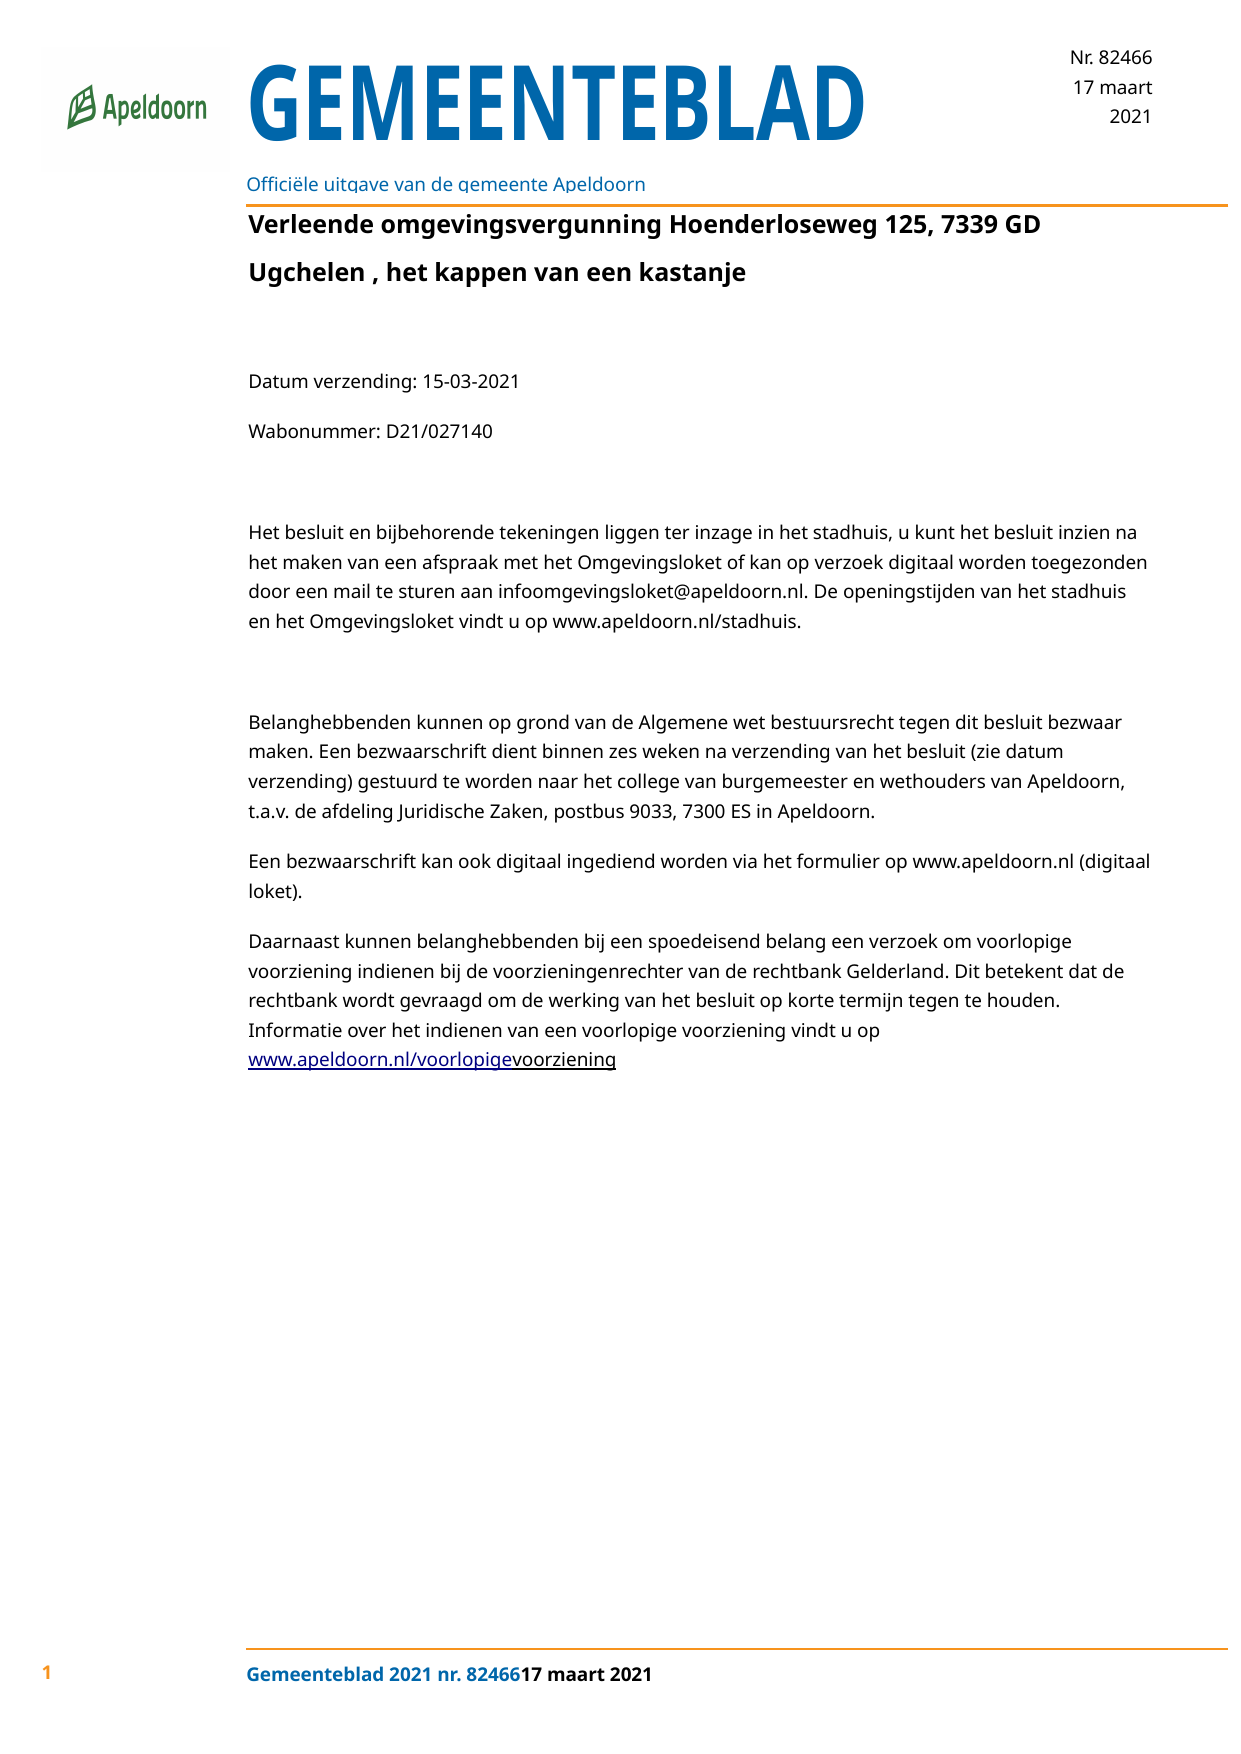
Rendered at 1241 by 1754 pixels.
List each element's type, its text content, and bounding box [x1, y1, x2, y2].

picture [41, 47, 231, 172]
text Een bezwaarschrift kan ook digitaal ingediend worden via het formulier op www.apeldoorn.nl (digitaal loket). [248, 848, 1152, 904]
text Belanghebbenden kunnen op grond van de Algemene wet bestuursrecht tegen dit besluit bezwaar maken. Een bezwaarschrift dient binnen zes weken na verzending van het besluit (zie datum verzending) gestuurd te worden naar het college van burgemeester en wethouders van Apeldoorn, t.a.v. de afdeling Juridische Zaken, postbus 9033, 7300 ES in Apeldoorn. [248, 709, 1152, 824]
text Wabonummer: D21/027140 [248, 419, 1152, 444]
text Het besluit en bijbehorende tekeningen liggen ter inzage in het stadhuis, u kunt het besluit inzien na het maken van een afspraak met het Omgevingsloket of kan op verzoek digitaal worden toegezonden door een mail te sturen aan infoomgevingsloket@apeldoorn.nl. De openingstijden van het stadhuis en het Omgevingsloket vindt u op www.apeldoorn.nl/stadhuis. [248, 519, 1152, 634]
text Verleende omgevingsvergunning Hoenderloseweg 125, 7339 GD Ugchelen , het kappen van een kastanje [248, 207, 1152, 288]
text Daarnaast kunnen belanghebbenden bij een spoedeisend belang een verzoek om voorlopige voorziening indienen bij de voorzieningenrechter van de rechtbank Gelderland. Dit betekent dat de rechtbank wordt gevraagd om de werking van het besluit op korte termijn tegen te houden. Informatie over het indienen van een voorlopige voorziening vindt u op www.apeldoorn.nl/voorlopigevoorziening [248, 928, 1152, 1072]
text Datum verzending: 15-03-2021 [248, 368, 1152, 394]
